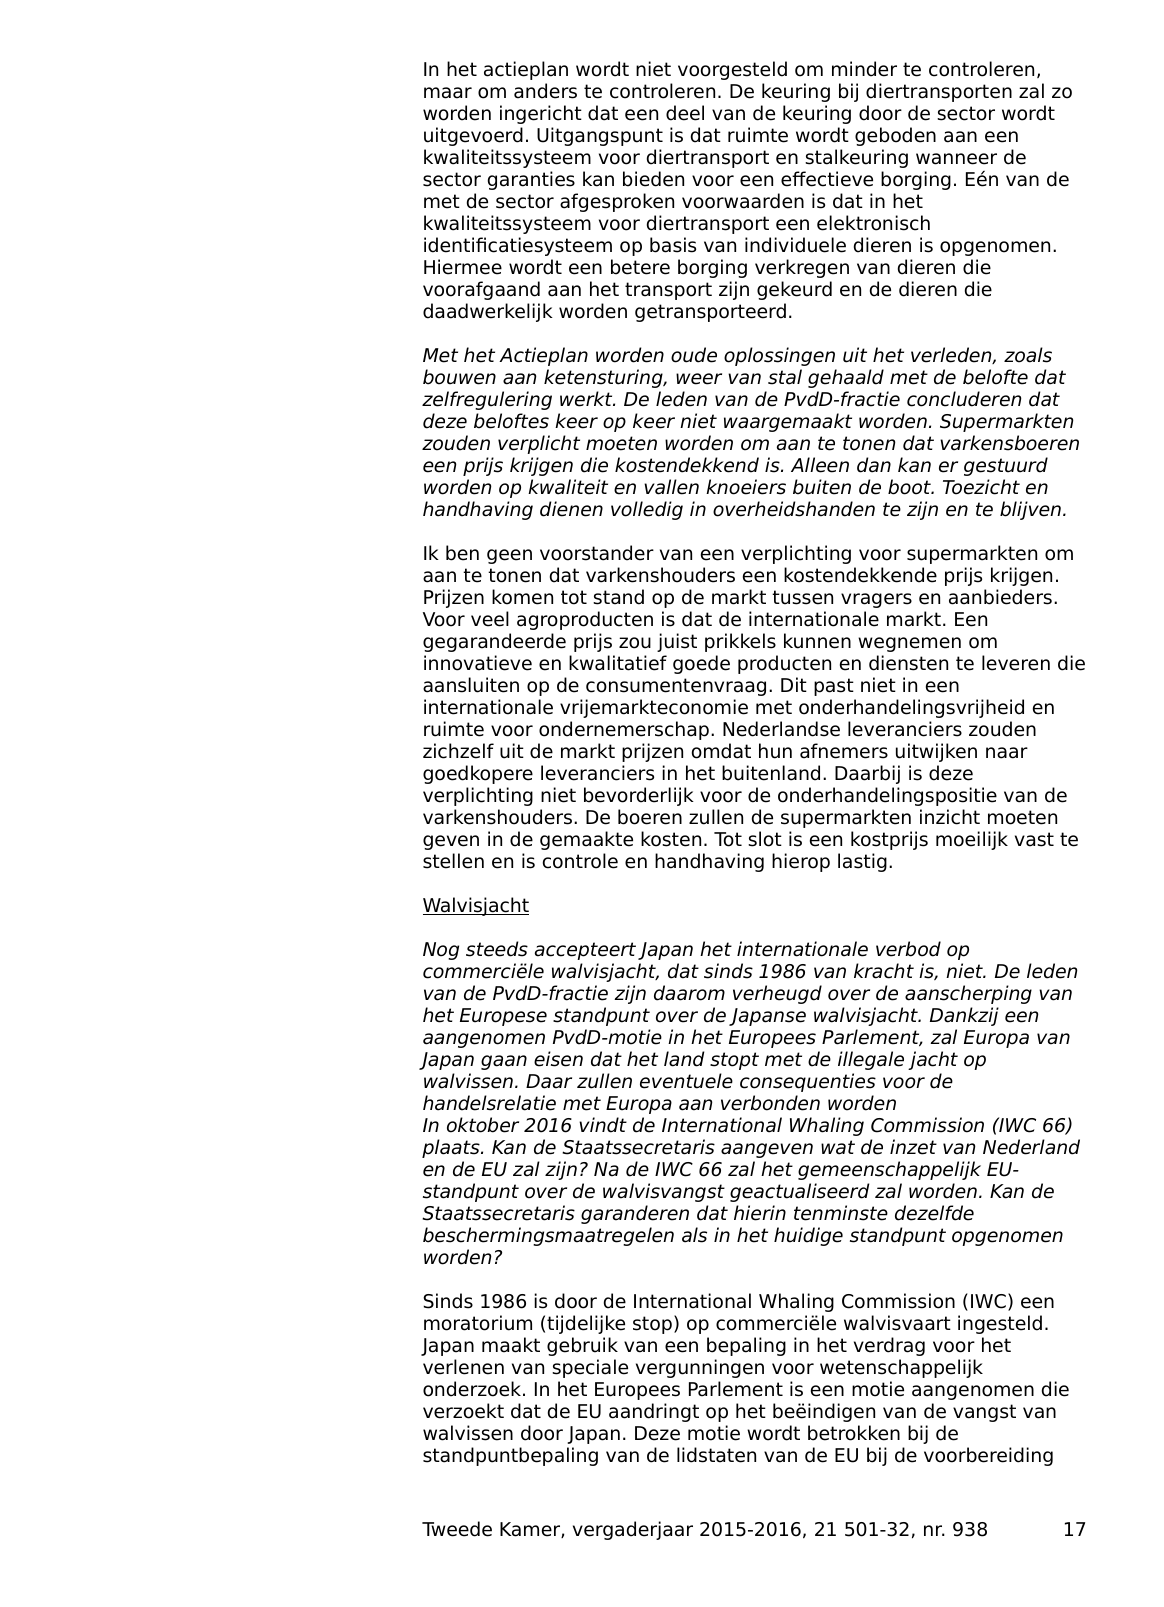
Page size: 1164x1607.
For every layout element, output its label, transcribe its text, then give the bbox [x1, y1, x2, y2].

text In het actieplan wordt niet voorgesteld om minder te controleren, maar om anders te controleren. De keuring bij diertransporten zal zo worden ingericht dat een deel van de keuring door de sector wordt uitgevoerd. Uitgangspunt is dat ruimte wordt geboden aan een kwaliteitssysteem voor diertransport en stalkeuring wanneer de sector garanties kan bieden voor een effectieve borging. Eén van de met de sector afgesproken voorwaarden is dat in het kwaliteitssysteem voor diertransport een elektronisch identificatiesysteem op basis van individuele dieren is opgenomen. Hiermee wordt een betere borging verkregen van dieren die voorafgaand aan het transport zijn gekeurd en de dieren die daadwerkelijk worden getransporteerd. [422, 59, 1087, 323]
text In oktober 2016 vindt de International Whaling Commission (IWC 66) plaats. Kan de Staatssecretaris aangeven wat de inzet van Nederland en de EU zal zijn? Na de IWC 66 zal het gemeenschappelijk EU-standpunt over de walvisvangst geactualiseerd zal worden. Kan de Staatssecretaris garanderen dat hierin tenminste dezelfde beschermingsmaatregelen als in het huidige standpunt opgenomen worden? [422, 1115, 1087, 1269]
text Met het Actieplan worden oude oplossingen uit het verleden, zoals bouwen aan ketensturing, weer van stal gehaald met de belofte dat zelfregulering werkt. De leden van de PvdD-fractie concluderen dat deze beloftes keer op keer niet waargemaakt worden. Supermarkten zouden verplicht moeten worden om aan te tonen dat varkensboeren een prijs krijgen die kostendekkend is. Alleen dan kan er gestuurd worden op kwaliteit en vallen knoeiers buiten de boot. Toezicht en handhaving dienen volledig in overheidshanden te zijn en te blijven. [422, 345, 1087, 521]
subtitle Walvisjacht [422, 895, 1087, 917]
text Ik ben geen voorstander van een verplichting voor supermarkten om aan te tonen dat varkenshouders een kostendekkende prijs krijgen. Prijzen komen tot stand op de markt tussen vragers en aanbieders. Voor veel agroproducten is dat de internationale markt. Een gegarandeerde prijs zou juist prikkels kunnen wegnemen om innovatieve en kwalitatief goede producten en diensten te leveren die aansluiten op de consumentenvraag. Dit past niet in een internationale vrijemarkteconomie met onderhandelingsvrijheid en ruimte voor ondernemerschap. Nederlandse leveranciers zouden zichzelf uit de markt prijzen omdat hun afnemers uitwijken naar goedkopere leveranciers in het buitenland. Daarbij is deze verplichting niet bevorderlijk voor de onderhandelingspositie van de varkenshouders. De boeren zullen de supermarkten inzicht moeten geven in de gemaakte kosten. Tot slot is een kostprijs moeilijk vast te stellen en is controle en handhaving hierop lastig. [422, 543, 1087, 873]
text Sinds 1986 is door de International Whaling Commission (IWC) een moratorium (tijdelijke stop) op commerciële walvisvaart ingesteld. Japan maakt gebruik van een bepaling in het verdrag voor het verlenen van speciale vergunningen voor wetenschappelijk onderzoek. In het Europees Parlement is een motie aangenomen die verzoekt dat de EU aandringt op het beëindigen van de vangst van walvissen door Japan. Deze motie wordt betrokken bij de standpuntbepaling van de lidstaten van de EU bij de voorbereiding [422, 1291, 1087, 1467]
text Nog steeds accepteert Japan het internationale verbod op commerciële walvisjacht, dat sinds 1986 van kracht is, niet. De leden van de PvdD-fractie zijn daarom verheugd over de aanscherping van het Europese standpunt over de Japanse walvisjacht. Dankzij een aangenomen PvdD-motie in het Europees Parlement, zal Europa van Japan gaan eisen dat het land stopt met de illegale jacht op walvissen. Daar zullen eventuele consequenties voor de handelsrelatie met Europa aan verbonden worden [422, 939, 1087, 1115]
